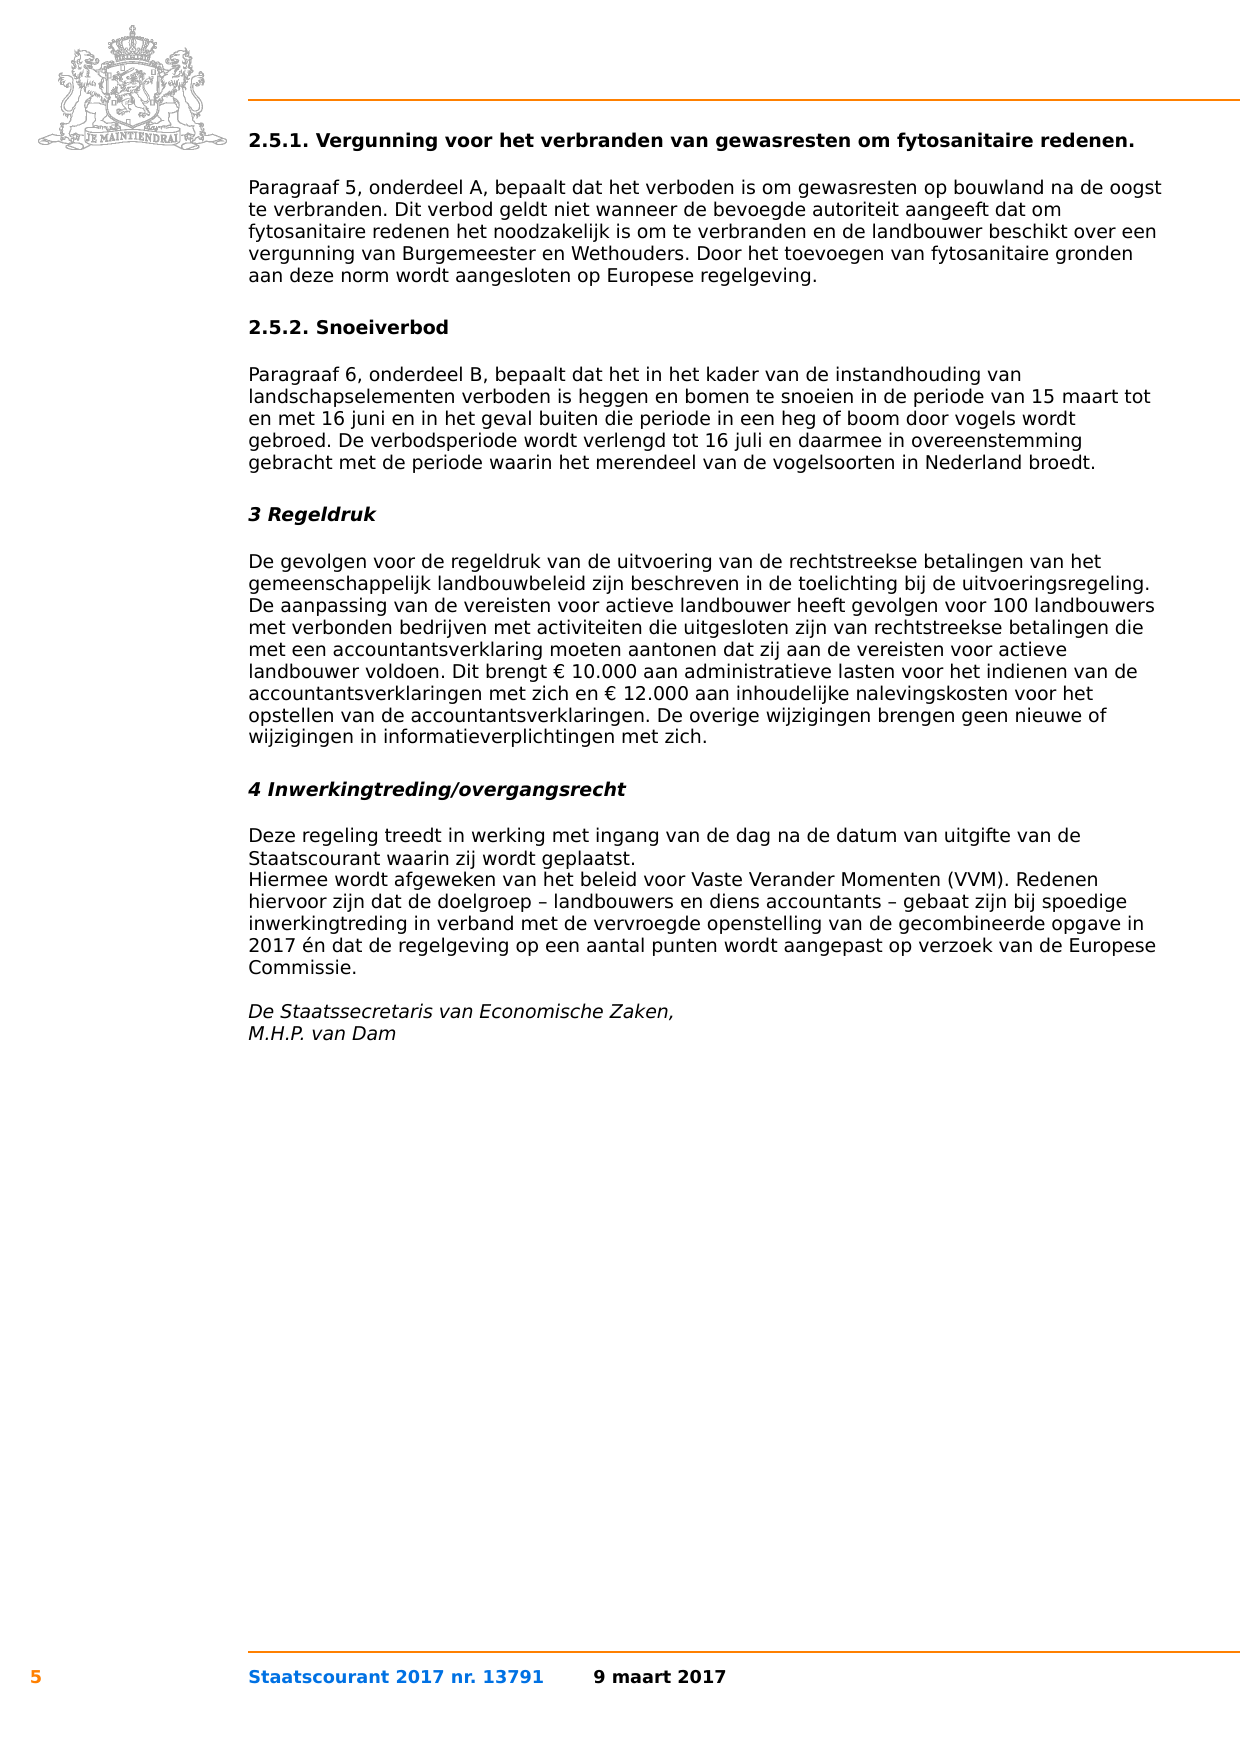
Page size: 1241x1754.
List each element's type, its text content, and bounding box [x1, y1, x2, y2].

text De gevolgen voor de regeldruk van de uitvoering van de rechtstreekse betalingen van het gemeenschappelijk landbouwbeleid zijn beschreven in de toelichting bij de uitvoeringsregeling. De aanpassing van de vereisten voor actieve landbouwer heeft gevolgen voor 100 landbouwers met verbonden bedrijven met activiteiten die uitgesloten zijn van rechtstreekse betalingen die met een accountantsverklaring moeten aantonen dat zij aan de vereisten voor actieve landbouwer voldoen. Dit brengt € 10.000 aan administratieve lasten voor het indienen van de accountantsverklaringen met zich en € 12.000 aan inhoudelijke nalevingskosten voor het opstellen van de accountantsverklaringen. De overige wijzigingen brengen geen nieuwe of wijzigingen in informatieverplichtingen met zich. [248, 551, 1163, 748]
subtitle 2.5.2. Snoeiverbod [248, 317, 1163, 339]
text Paragraaf 6, onderdeel B, bepaalt dat het in het kader van de instandhouding van landschapselementen verboden is heggen en bomen te snoeien in de periode van 15 maart tot en met 16 juni en in het geval buiten die periode in een heg of boom door vogels wordt gebroed. De verbodsperiode wordt verlengd tot 16 juli en daarmee in overeenstemming gebracht met de periode waarin het merendeel van de vogelsoorten in Nederland broedt. [248, 364, 1163, 474]
text Deze regeling treedt in werking met ingang van de dag na de datum van uitgifte van de Staatscourant waarin zij wordt geplaatst. [248, 825, 1163, 869]
text Paragraaf 5, onderdeel A, bepaalt dat het verboden is om gewasresten op bouwland na de oogst te verbranden. Dit verbod geldt niet wanneer de bevoegde autoriteit aangeeft dat om fytosanitaire redenen het noodzakelijk is om te verbranden en de landbouwer beschikt over een vergunning van Burgemeester en Wethouders. Door het toevoegen van fytosanitaire gronden aan deze norm wordt aangesloten op Europese regelgeving. [248, 177, 1163, 287]
subtitle 4 Inwerkingtreding/overgangsrecht [248, 778, 1163, 800]
picture [38, 25, 227, 150]
subtitle 2.5.1. Vergunning voor het verbranden van gewasresten om fytosanitaire redenen. [248, 130, 1163, 152]
subtitle 3 Regeldruk [248, 504, 1163, 526]
text Hiermee wordt afgeweken van het beleid voor Vaste Verander Momenten (VVM). Redenen hiervoor zijn dat de doelgroep – landbouwers en diens accountants – gebaat zijn bij spoedige inwerkingtreding in verband met de vervroegde openstelling van de gecombineerde opgave in 2017 én dat de regelgeving op een aantal punten wordt aangepast op verzoek van de Europese Commissie. [248, 869, 1163, 979]
text De Staatssecretaris van Economische Zaken, M.H.P. van Dam [248, 1001, 1163, 1045]
